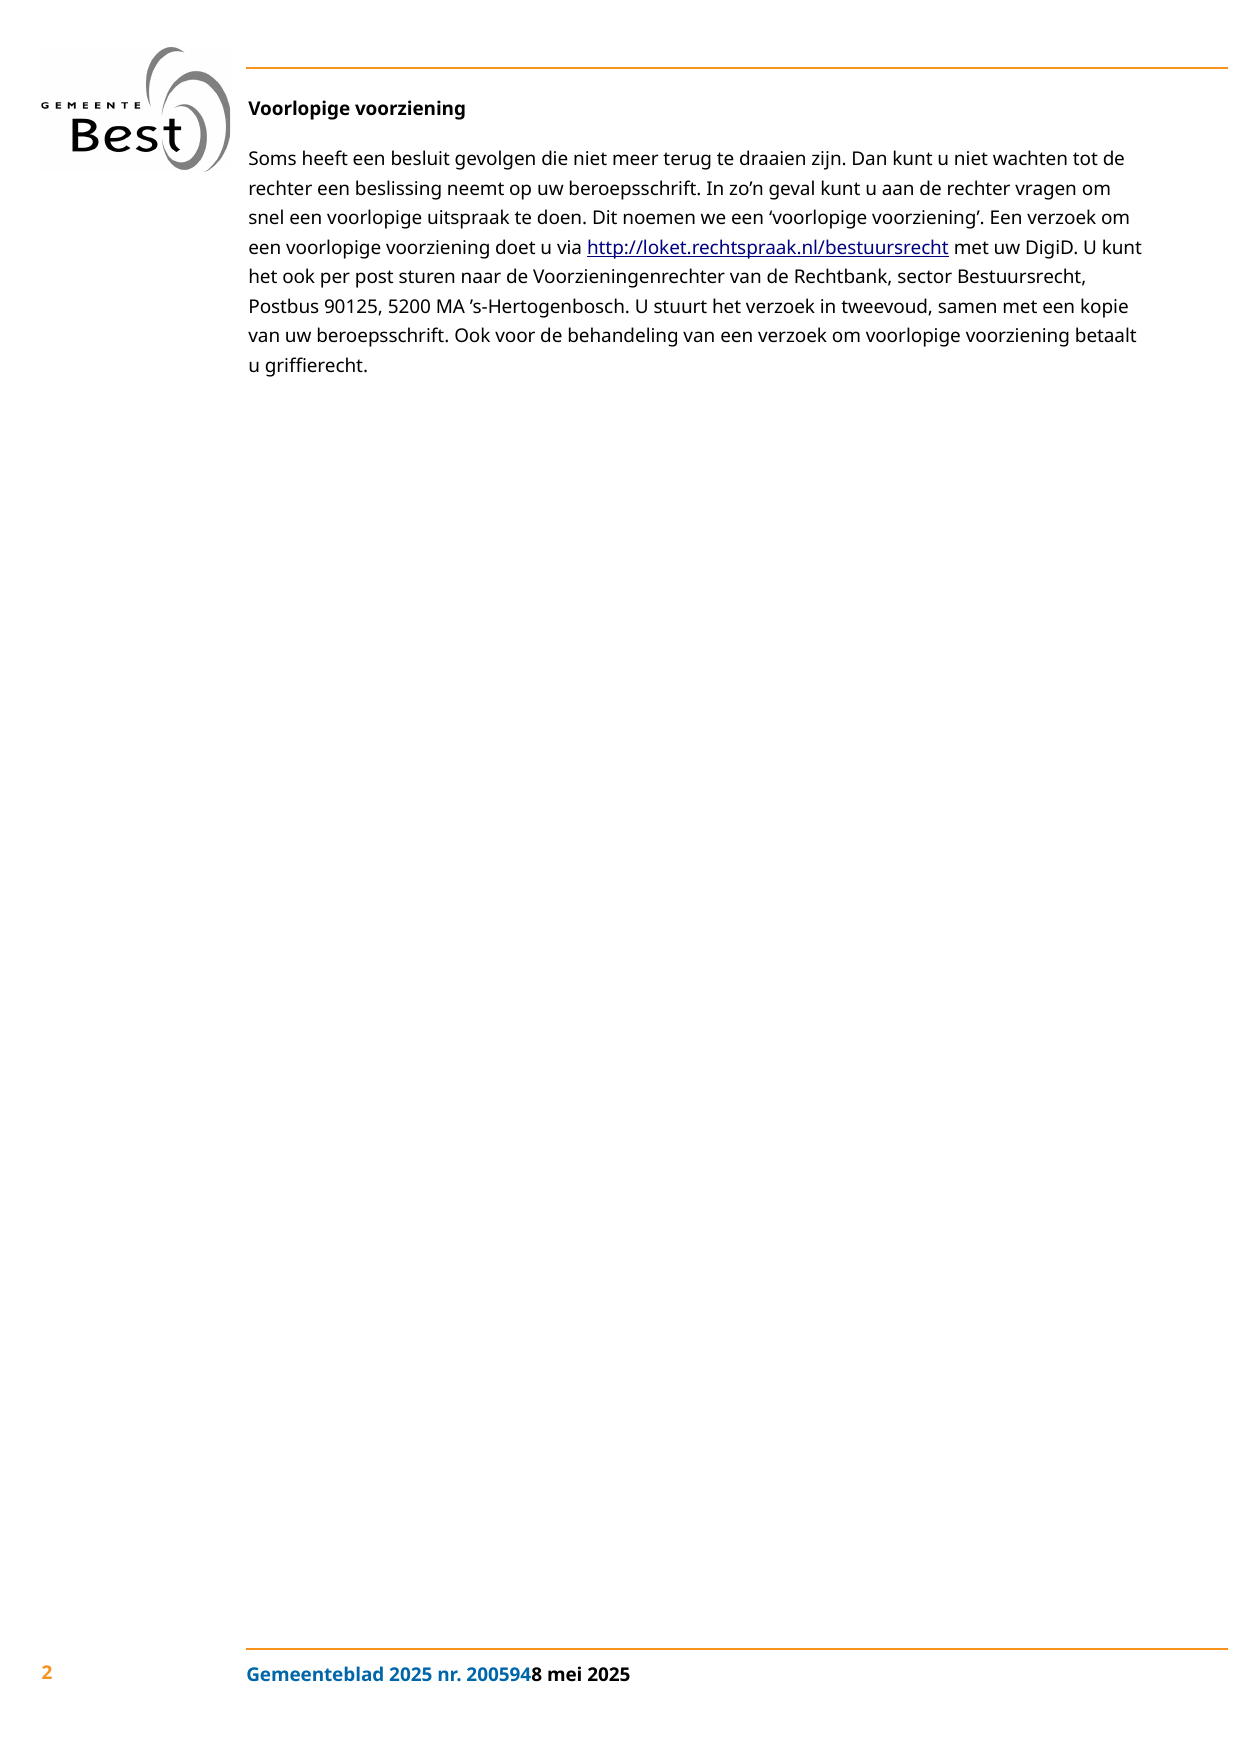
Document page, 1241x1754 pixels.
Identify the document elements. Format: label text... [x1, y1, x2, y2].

text Soms heeft een besluit gevolgen die niet meer terug te draaien zijn. Dan kunt u niet wachten tot de rechter een beslissing neemt op uw beroepsschrift. In zo’n geval kunt u aan de rechter vragen om snel een voorlopige uitspraak te doen. Dit noemen we een ‘voorlopige voorziening’. Een verzoek om een voorlopige voorziening doet u via http://loket.rechtspraak.nl/bestuursrecht met uw DigiD. U kunt het ook per post sturen naar de Voorzieningenrechter van de Rechtbank, sector Bestuursrecht, Postbus 90125, 5200 MA ’s-Hertogenbosch. U stuurt het verzoek in tweevoud, samen met een kopie van uw beroepsschrift. Ook voor de behandeling van een verzoek om voorlopige voorziening betaalt u griffierecht. [248, 145, 1152, 378]
picture [41, 47, 231, 172]
text Voorlopige voorziening [248, 95, 1152, 121]
